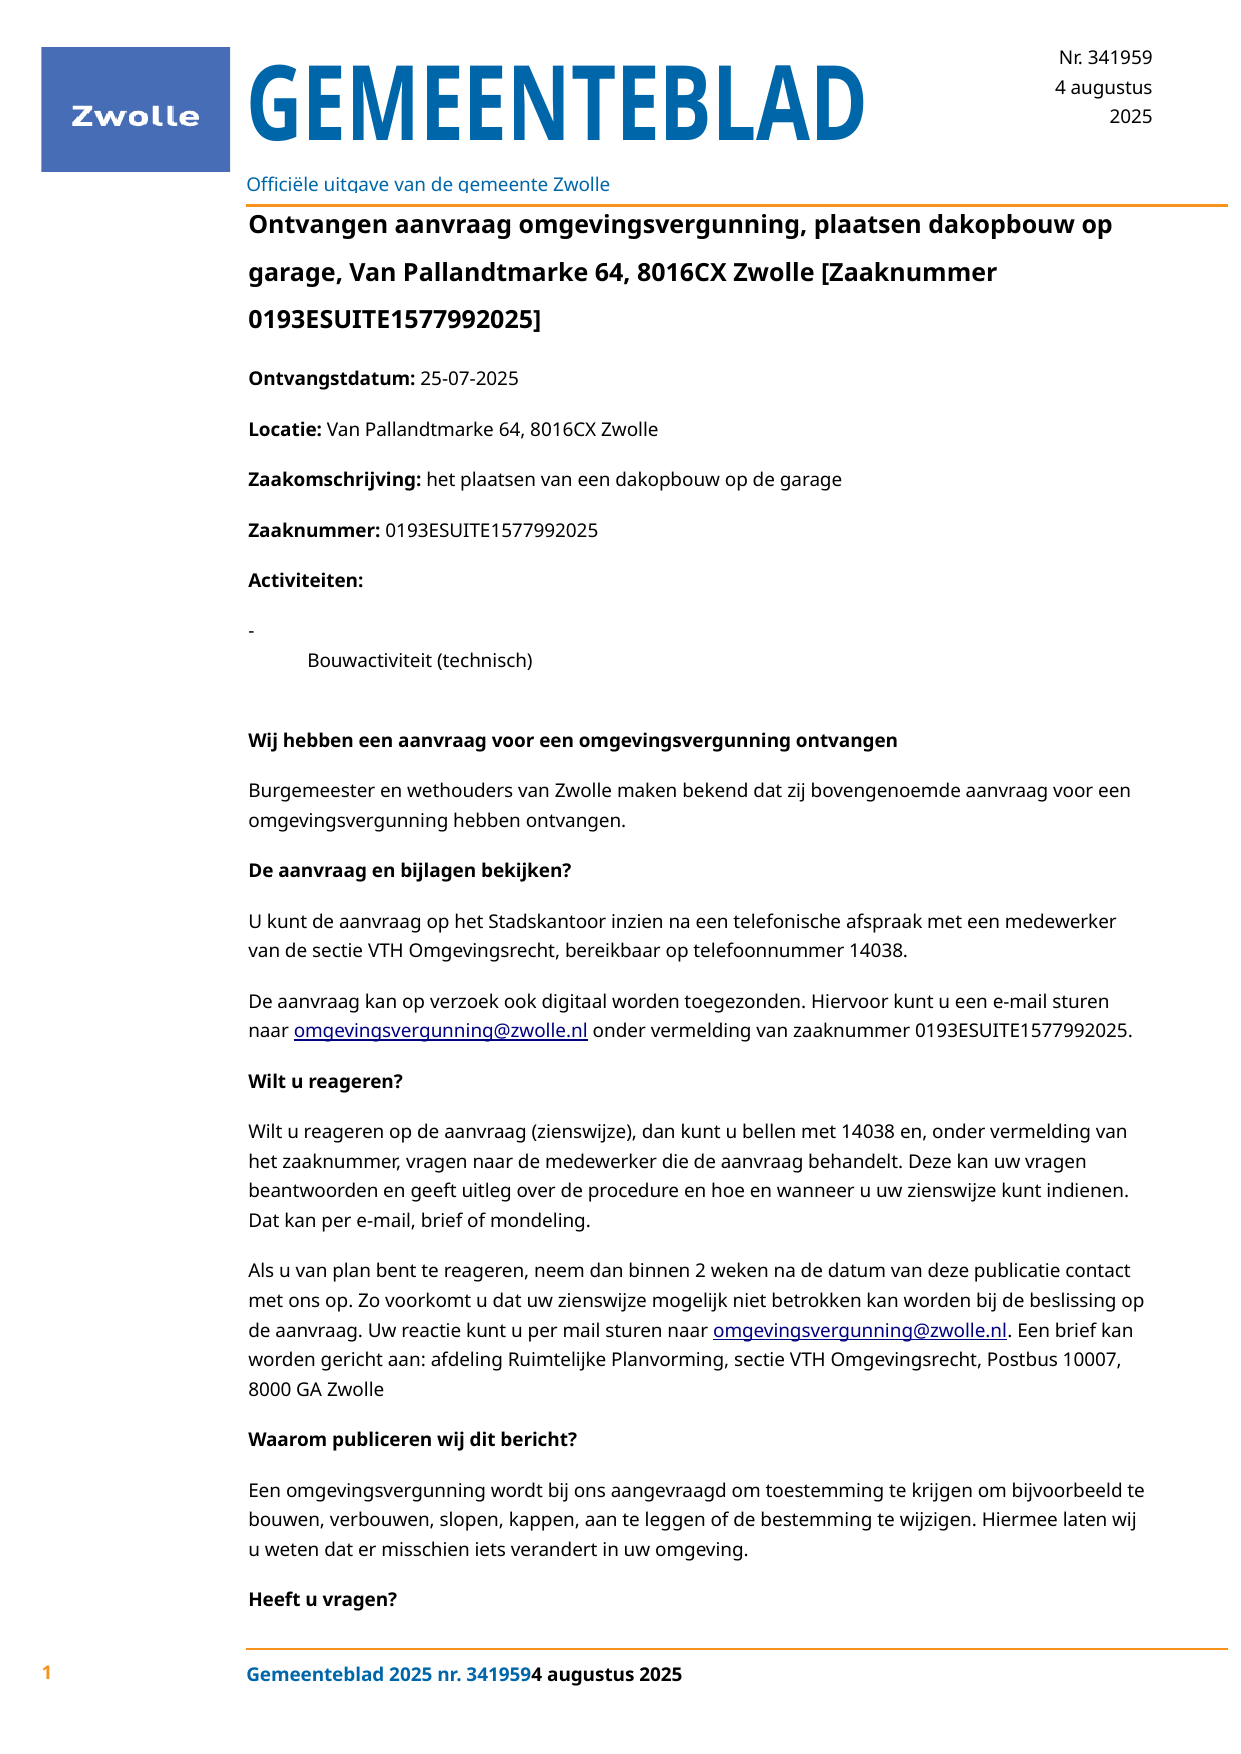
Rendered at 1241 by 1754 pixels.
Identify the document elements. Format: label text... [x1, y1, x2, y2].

text Ontvangstdatum: 25-07-2025 [248, 366, 1152, 391]
text De aanvraag kan op verzoek ook digitaal worden toegezonden. Hiervoor kunt u een e-mail sturen naar omgevingsvergunning@zwolle.nl onder vermelding van zaaknummer 0193ESUITE1577992025. [248, 988, 1152, 1043]
text Zaakomschrijving: het plaatsen van een dakopbouw op de garage [248, 466, 1152, 492]
text Zaaknummer: 0193ESUITE1577992025 [248, 517, 1152, 542]
list Bouwactiviteit (technisch) [248, 647, 1152, 673]
text Wij hebben een aanvraag voor een omgevingsvergunning ontvangen [248, 727, 1152, 753]
text Wilt u reageren op de aanvraag (zienswijze), dan kunt u bellen met 14038 en, onder vermelding van het zaaknummer, vragen naar de medewerker die de aanvraag behandelt. Deze kan uw vragen beantwoorden en geeft uitleg over de procedure en hoe en wanneer u uw zienswijze kunt indienen. Dat kan per e-mail, brief of mondeling. [248, 1118, 1152, 1233]
text Burgemeester en wethouders van Zwolle maken bekend dat zij bovengenoemde aanvraag voor een omgevingsvergunning hebben ontvangen. [248, 778, 1152, 833]
picture [41, 47, 231, 172]
text Als u van plan bent te reageren, neem dan binnen 2 weken na de datum van deze publicatie contact met ons op. Zo voorkomt u dat uw zienswijze mogelijk niet betrokken kan worden bij de beslissing op de aanvraag. Uw reactie kunt u per mail sturen naar omgevingsvergunning@zwolle.nl. Een brief kan worden gericht aan: afdeling Ruimtelijke Planvorming, sectie VTH Omgevingsrecht, Postbus 10007, 8000 GA Zwolle [248, 1258, 1152, 1402]
text De aanvraag en bijlagen bekijken? [248, 858, 1152, 883]
text Locatie: Van Pallandtmarke 64, 8016CX Zwolle [248, 416, 1152, 442]
text Wilt u reageren? [248, 1068, 1152, 1094]
text Ontvangen aanvraag omgevingsvergunning, plaatsen dakopbouw op garage, Van Pallandtmarke 64, 8016CX Zwolle [Zaaknummer 0193ESUITE1577992025] [248, 207, 1152, 336]
text U kunt de aanvraag op het Stadskantoor inzien na een telefonische afspraak met een medewerker van de sectie VTH Omgevingsrecht, bereikbaar op telefoonnummer 14038. [248, 908, 1152, 963]
text Een omgevingsvergunning wordt bij ons aangevraagd om toestemming te krijgen om bijvoorbeeld te bouwen, verbouwen, slopen, kappen, aan te leggen of de bestemming te wijzigen. Hiermee laten wij u weten dat er misschien iets verandert in uw omgeving. [248, 1477, 1152, 1562]
text Waarom publiceren wij dit bericht? [248, 1426, 1152, 1452]
text Activiteiten: [248, 567, 1152, 593]
text Heeft u vragen? [248, 1586, 1152, 1612]
